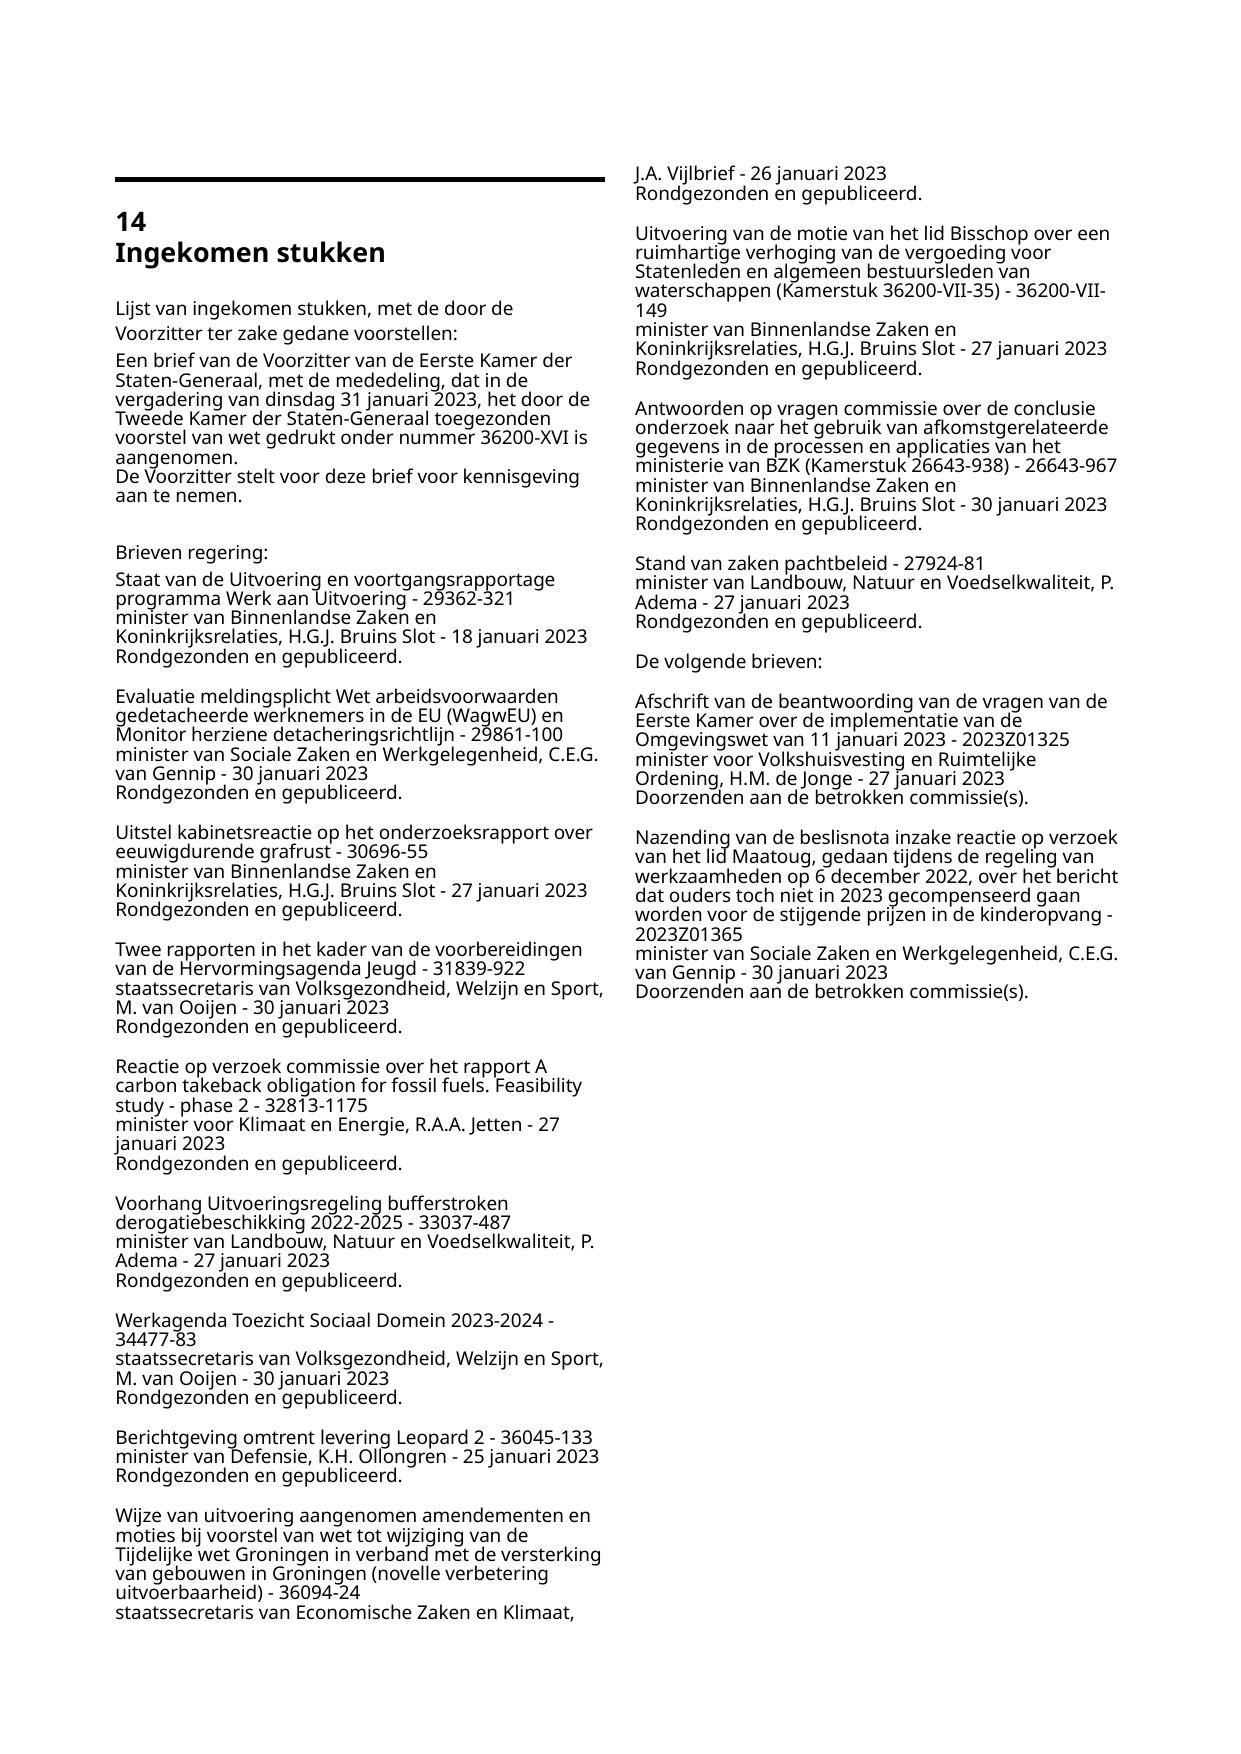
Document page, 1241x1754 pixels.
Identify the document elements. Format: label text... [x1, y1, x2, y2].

text Uitvoering van de motie van het lid Bisschop over een ruimhartige verhoging van de vergoeding voor Statenleden en algemeen bestuursleden van waterschappen (Kamerstuk 36200-VII-35) - 36200-VII-149 [635, 224, 1125, 321]
text Rondgezonden en gepubliceerd. [635, 515, 1125, 534]
text Rondgezonden en gepubliceerd. [115, 1154, 605, 1174]
text Rondgezonden en gepubliceerd. [115, 1467, 605, 1487]
text staatssecretaris van Volksgezondheid, Welzijn en Sport, M. van Ooijen - 30 januari 2023 [115, 980, 605, 1018]
text Stand van zaken pachtbeleid - 27924-81 [635, 555, 1125, 574]
text staatssecretaris van Volksgezondheid, Welzijn en Sport, M. van Ooijen - 30 januari 2023 [115, 1350, 605, 1389]
text Twee rapporten in het kader van de voorbereidingen van de Hervormingsagenda Jeugd - 31839-922 [115, 941, 605, 980]
text minister voor Klimaat en Energie, R.A.A. Jetten - 27 januari 2023 [115, 1116, 605, 1154]
text Ingekomen stukken [115, 239, 605, 283]
text Rondgezonden en gepubliceerd. [635, 359, 1125, 379]
text Afschrift van de beantwoording van de vragen van de Eerste Kamer over de implementatie van de Omgevingswet van 11 januari 2023 - 2023Z01325 [635, 693, 1125, 751]
text Doorzenden aan de betrokken commissie(s). [635, 789, 1125, 808]
text Rondgezonden en gepubliceerd. [115, 784, 605, 803]
text minister van Sociale Zaken en Werkgelegenheid, C.E.G. van Gennip - 30 januari 2023 [115, 746, 605, 784]
text Voorhang Uitvoeringsregeling bufferstroken derogatiebeschikking 2022-2025 - 33037-487 [115, 1194, 605, 1233]
text minister van Binnenlandse Zaken en Koninkrijksrelaties, H.G.J. Bruins Slot - 30 januari 2023 [635, 477, 1125, 515]
text Rondgezonden en gepubliceerd. [635, 613, 1125, 632]
text minister van Defensie, K.H. Ollongren - 25 januari 2023 [115, 1448, 605, 1467]
text minister van Binnenlandse Zaken en Koninkrijksrelaties, H.G.J. Bruins Slot - 27 januari 2023 [635, 321, 1125, 359]
text staatssecretaris van Economische Zaken en Klimaat, [115, 1604, 605, 1623]
text Rondgezonden en gepubliceerd. [115, 901, 605, 920]
text Rondgezonden en gepubliceerd. [115, 1018, 605, 1037]
text Antwoorden op vragen commissie over de conclusie onderzoek naar het gebruik van afkomstgerelateerde gegevens in de processen en applicaties van het ministerie van BZK (Kamerstuk 26643-938) - 26643-967 [635, 399, 1125, 477]
text Lijst van ingekomen stukken, met de door de Voorzitter ter zake gedane voorstellen: [115, 295, 605, 346]
text Doorzenden aan de betrokken commissie(s). [635, 983, 1125, 1003]
text Rondgezonden en gepubliceerd. [115, 1389, 605, 1408]
text Staat van de Uitvoering en voortgangsrapportage programma Werk aan Uitvoering - 29362-321 [115, 571, 605, 609]
text Wijze van uitvoering aangenomen amendementen en moties bij voorstel van wet tot wijziging van de Tijdelijke wet Groningen in verband met de versterking van gebouwen in Groningen (novelle verbetering uitvoerbaarheid) - 36094-24 [115, 1507, 605, 1604]
text Rondgezonden en gepubliceerd. [635, 184, 1125, 204]
text minister van Binnenlandse Zaken en Koninkrijksrelaties, H.G.J. Bruins Slot - 18 januari 2023 [115, 609, 605, 648]
text Rondgezonden en gepubliceerd. [115, 648, 605, 667]
text minister voor Volkshuisvesting en Ruimtelijke Ordening, H.M. de Jonge - 27 januari 2023 [635, 751, 1125, 789]
text Rondgezonden en gepubliceerd. [115, 1272, 605, 1291]
text J.A. Vijlbrief - 26 januari 2023 [635, 165, 1125, 184]
text minister van Binnenlandse Zaken en Koninkrijksrelaties, H.G.J. Bruins Slot - 27 januari 2023 [115, 863, 605, 901]
text 14 [115, 203, 605, 239]
text Nazending van de beslisnota inzake reactie op verzoek van het lid Maatoug, gedaan tijdens de regeling van werkzaamheden op 6 december 2022, over het bericht dat ouders toch niet in 2023 gecompenseerd gaan worden voor de stijgende prijzen in de kinderopvang - 2023Z01365 [635, 829, 1125, 945]
text Werkagenda Toezicht Sociaal Domein 2023-2024 - 34477-83 [115, 1312, 605, 1350]
text Reactie op verzoek commissie over het rapport A carbon takeback obligation for fossil fuels. Feasibility study - phase 2 - 32813-1175 [115, 1058, 605, 1116]
text De volgende brieven: [635, 653, 1125, 672]
text Evaluatie meldingsplicht Wet arbeidsvoorwaarden gedetacheerde werknemers in de EU (WagwEU) en Monitor herziene detacheringsrichtlijn - 29861-100 [115, 688, 605, 746]
text Uitstel kabinetsreactie op het onderzoeksrapport over eeuwigdurende grafrust - 30696-55 [115, 824, 605, 863]
text minister van Landbouw, Natuur en Voedselkwaliteit, P. Adema - 27 januari 2023 [635, 574, 1125, 613]
text De Voorzitter stelt voor deze brief voor kennisgeving aan te nemen. [115, 468, 605, 506]
text minister van Landbouw, Natuur en Voedselkwaliteit, P. Adema - 27 januari 2023 [115, 1233, 605, 1272]
text Brieven regering: [115, 539, 605, 565]
text Berichtgeving omtrent levering Leopard 2 - 36045-133 [115, 1429, 605, 1448]
text minister van Sociale Zaken en Werkgelegenheid, C.E.G. van Gennip - 30 januari 2023 [635, 945, 1125, 983]
text Een brief van de Voorzitter van de Eerste Kamer der Staten-Generaal, met de mededeling, dat in de vergadering van dinsdag 31 januari 2023, het door de Tweede Kamer der Staten-Generaal toegezonden voorstel van wet gedrukt onder nummer 36200-XVI is aangenomen. [115, 352, 605, 468]
